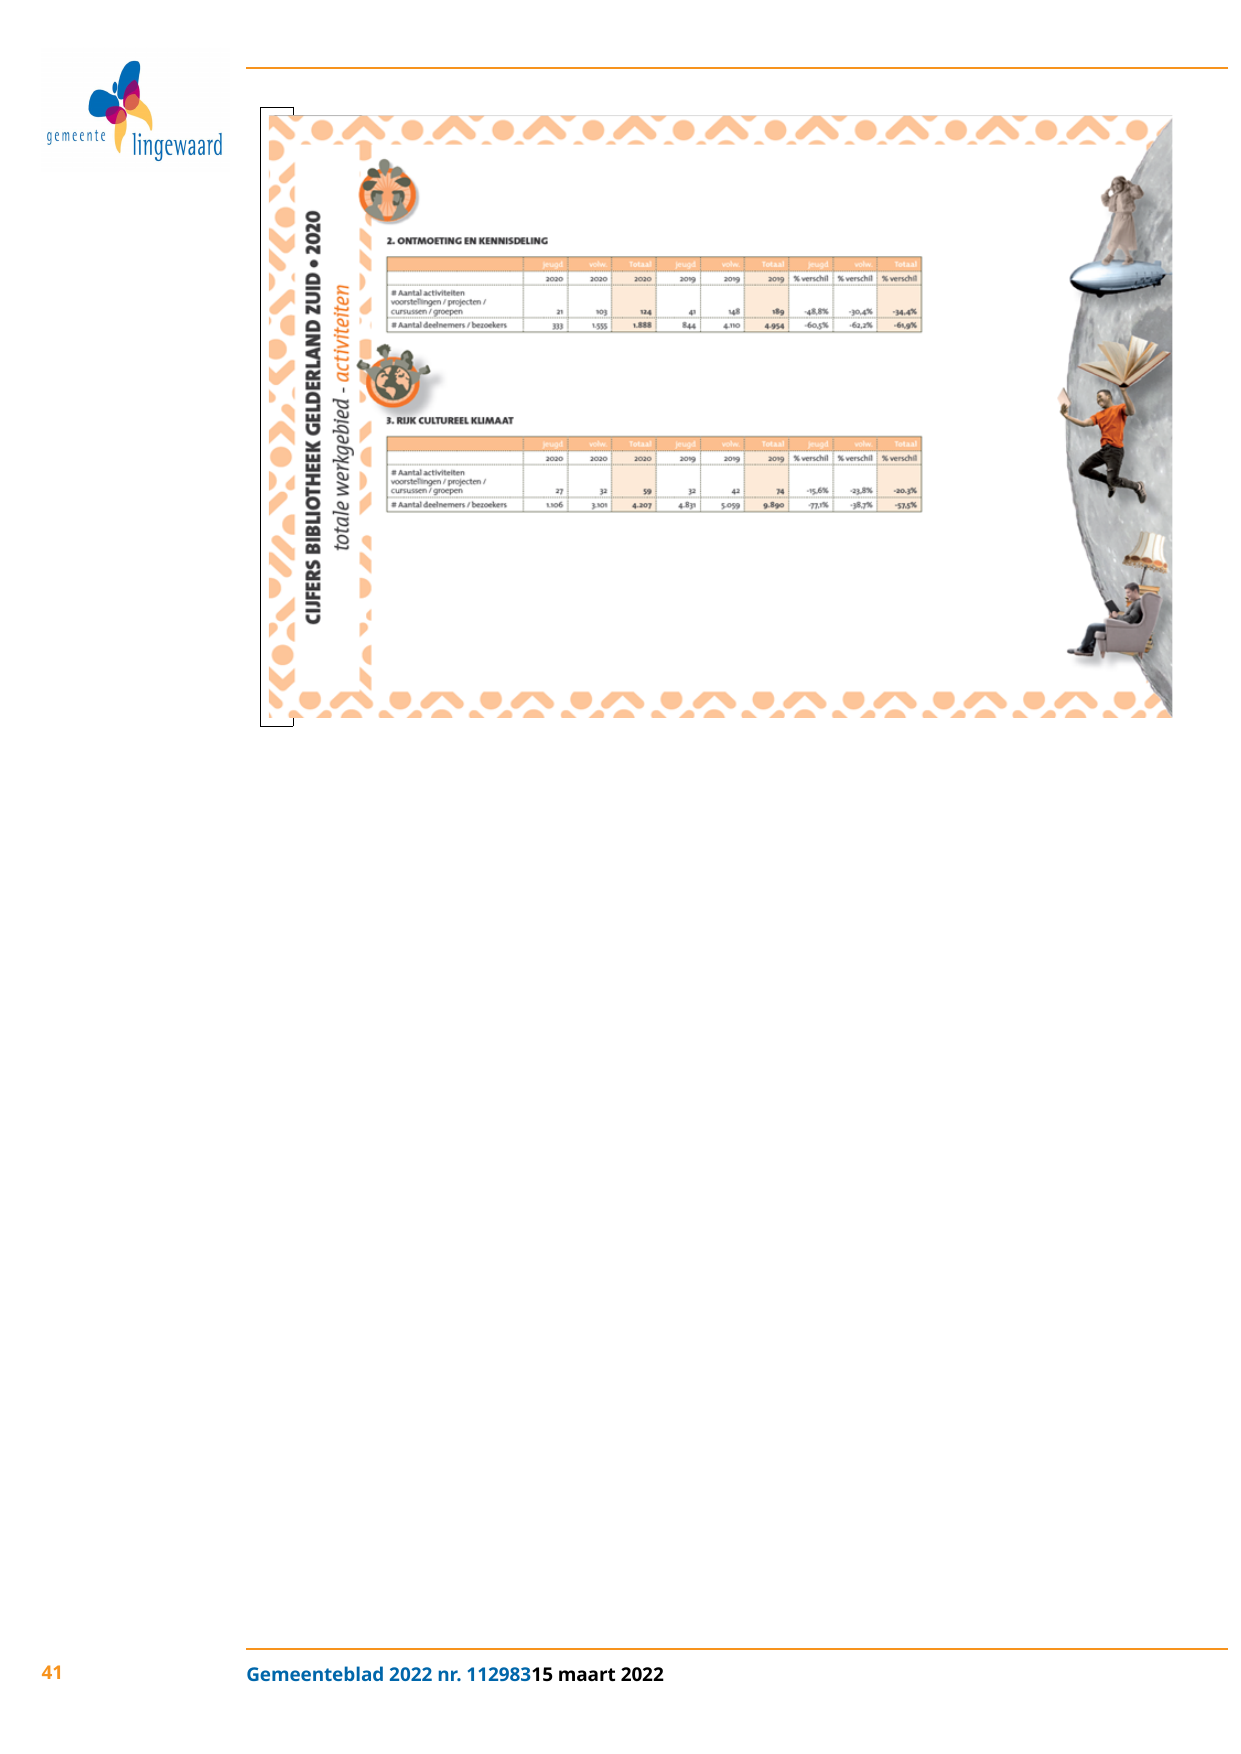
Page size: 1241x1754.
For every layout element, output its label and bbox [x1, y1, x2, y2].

picture [268, 115, 1173, 718]
picture [41, 47, 231, 172]
